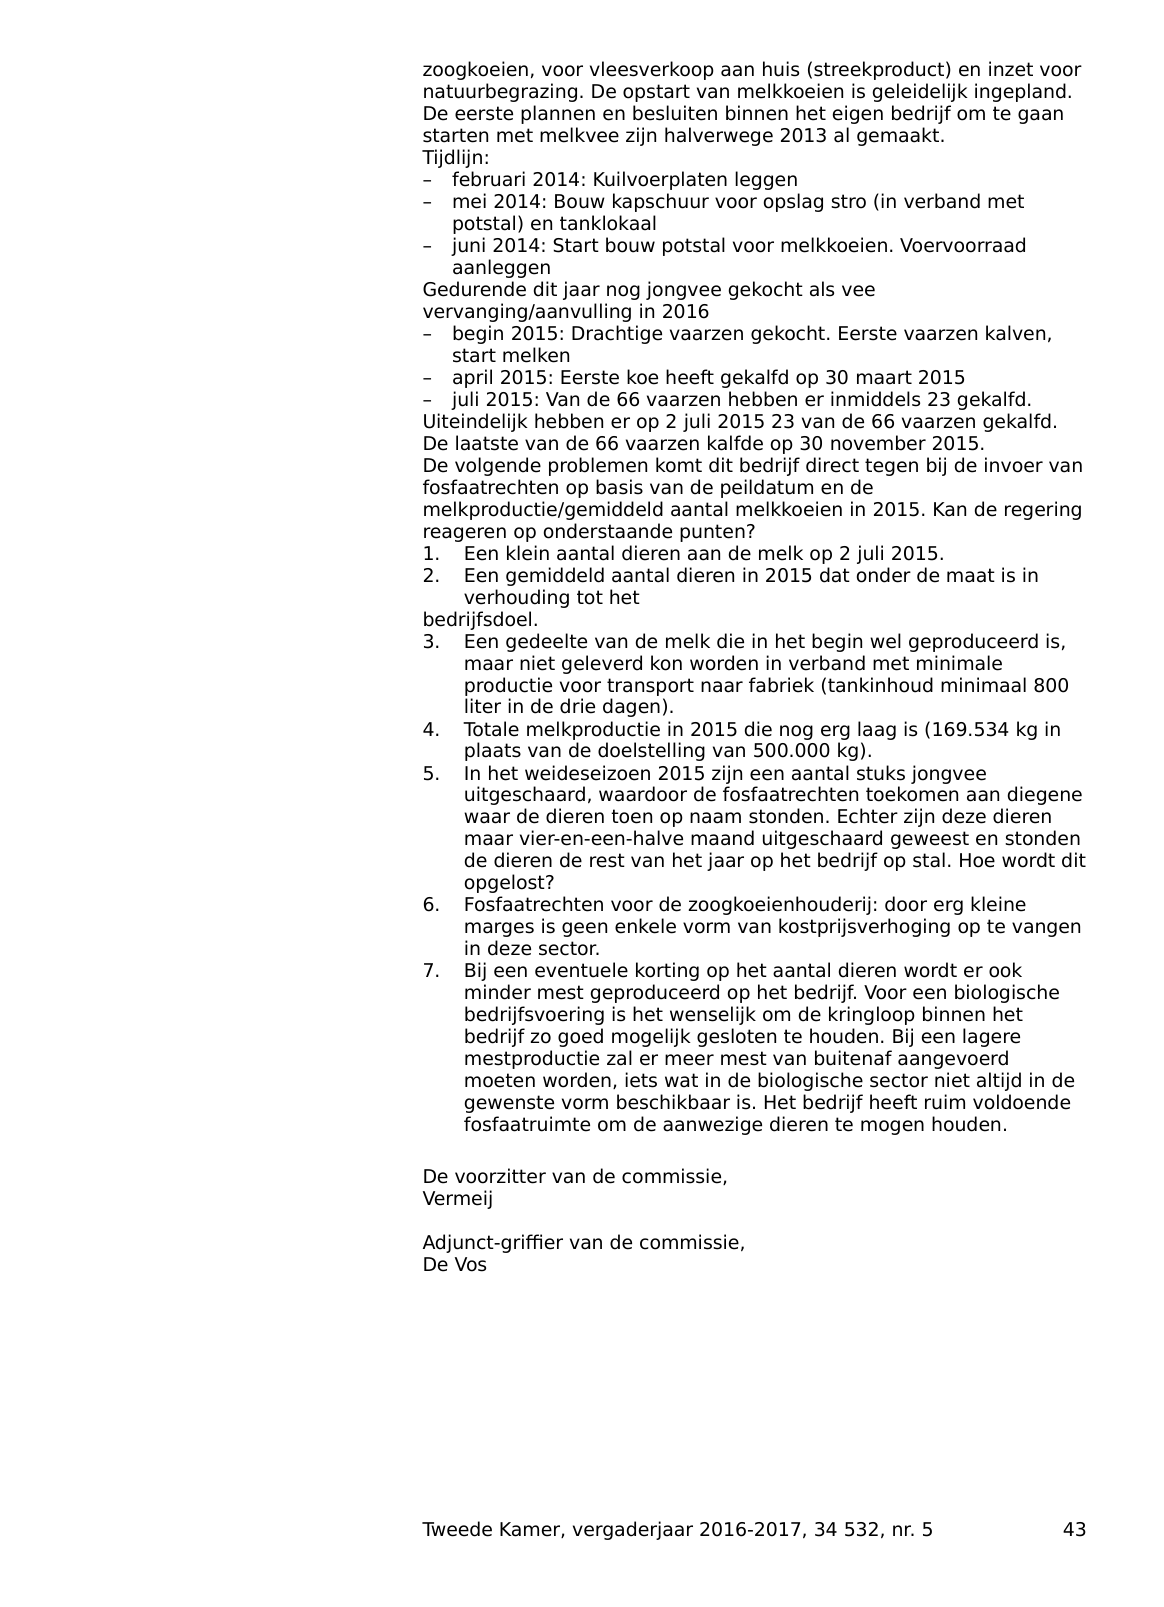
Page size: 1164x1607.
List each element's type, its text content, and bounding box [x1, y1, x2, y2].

text – april 2015: Eerste koe heeft gekalfd op 30 maart 2015 [422, 367, 1087, 389]
text bedrijfsdoel. [422, 608, 1087, 631]
text Adjunct-griffier van de commissie, De Vos [422, 1232, 1087, 1276]
text 6. Fosfaatrechten voor de zoogkoeienhouderij: door erg kleine marges is geen enkele vorm van kostprijsverhoging op te vangen in deze sector. [422, 894, 1087, 960]
text 3. Een gedeelte van de melk die in het begin wel geproduceerd is, maar niet geleverd kon worden in verband met minimale productie voor transport naar fabriek (tankinhoud minimaal 800 liter in de drie dagen). [422, 631, 1087, 718]
text 2. Een gemiddeld aantal dieren in 2015 dat onder de maat is in verhouding tot het [422, 564, 1087, 608]
text Tijdlijn: [422, 147, 1087, 169]
text – februari 2014: Kuilvoerplaten leggen [422, 169, 1087, 191]
text De voorzitter van de commissie, Vermeij [422, 1166, 1087, 1210]
text 7. Bij een eventuele korting op het aantal dieren wordt er ook minder mest geproduceerd op het bedrijf. Voor een biologische bedrijfsvoering is het wenselijk om de kringloop binnen het bedrijf zo goed mogelijk gesloten te houden. Bij een lagere mestproductie zal er meer mest van buitenaf aangevoerd moeten worden, iets wat in de biologische sector niet altijd in de gewenste vorm beschikbaar is. Het bedrijf heeft ruim voldoende fosfaatruimte om de aanwezige dieren te mogen houden. [422, 960, 1087, 1136]
text – juli 2015: Van de 66 vaarzen hebben er inmiddels 23 gekalfd. [422, 389, 1087, 411]
text 4. Totale melkproductie in 2015 die nog erg laag is (169.534 kg in plaats van de doelstelling van 500.000 kg). [422, 718, 1087, 762]
text De volgende problemen komt dit bedrijf direct tegen bij de invoer van fosfaatrechten op basis van de peildatum en de melkproductie/gemiddeld aantal melkkoeien in 2015. Kan de regering reageren op onderstaande punten? [422, 455, 1087, 543]
text 1. Een klein aantal dieren aan de melk op 2 juli 2015. [422, 543, 1087, 564]
text Uiteindelijk hebben er op 2 juli 2015 23 van de 66 vaarzen gekalfd. De laatste van de 66 vaarzen kalfde op 30 november 2015. [422, 411, 1087, 455]
text – mei 2014: Bouw kapschuur voor opslag stro (in verband met potstal) en tanklokaal [422, 191, 1087, 235]
text 5. In het weideseizoen 2015 zijn een aantal stuks jongvee uitgeschaard, waardoor de fosfaatrechten toekomen aan diegene waar de dieren toen op naam stonden. Echter zijn deze dieren maar vier-en-een-halve maand uitgeschaard geweest en stonden de dieren de rest van het jaar op het bedrijf op stal. Hoe wordt dit opgelost? [422, 762, 1087, 894]
text Gedurende dit jaar nog jongvee gekocht als vee vervanging/aanvulling in 2016 [422, 279, 1087, 323]
text – begin 2015: Drachtige vaarzen gekocht. Eerste vaarzen kalven, start melken [422, 323, 1087, 367]
text zoogkoeien, voor vleesverkoop aan huis (streekproduct) en inzet voor natuurbegrazing. De opstart van melkkoeien is geleidelijk ingepland. De eerste plannen en besluiten binnen het eigen bedrijf om te gaan starten met melkvee zijn halverwege 2013 al gemaakt. [422, 59, 1087, 147]
text – juni 2014: Start bouw potstal voor melkkoeien. Voervoorraad aanleggen [422, 235, 1087, 279]
